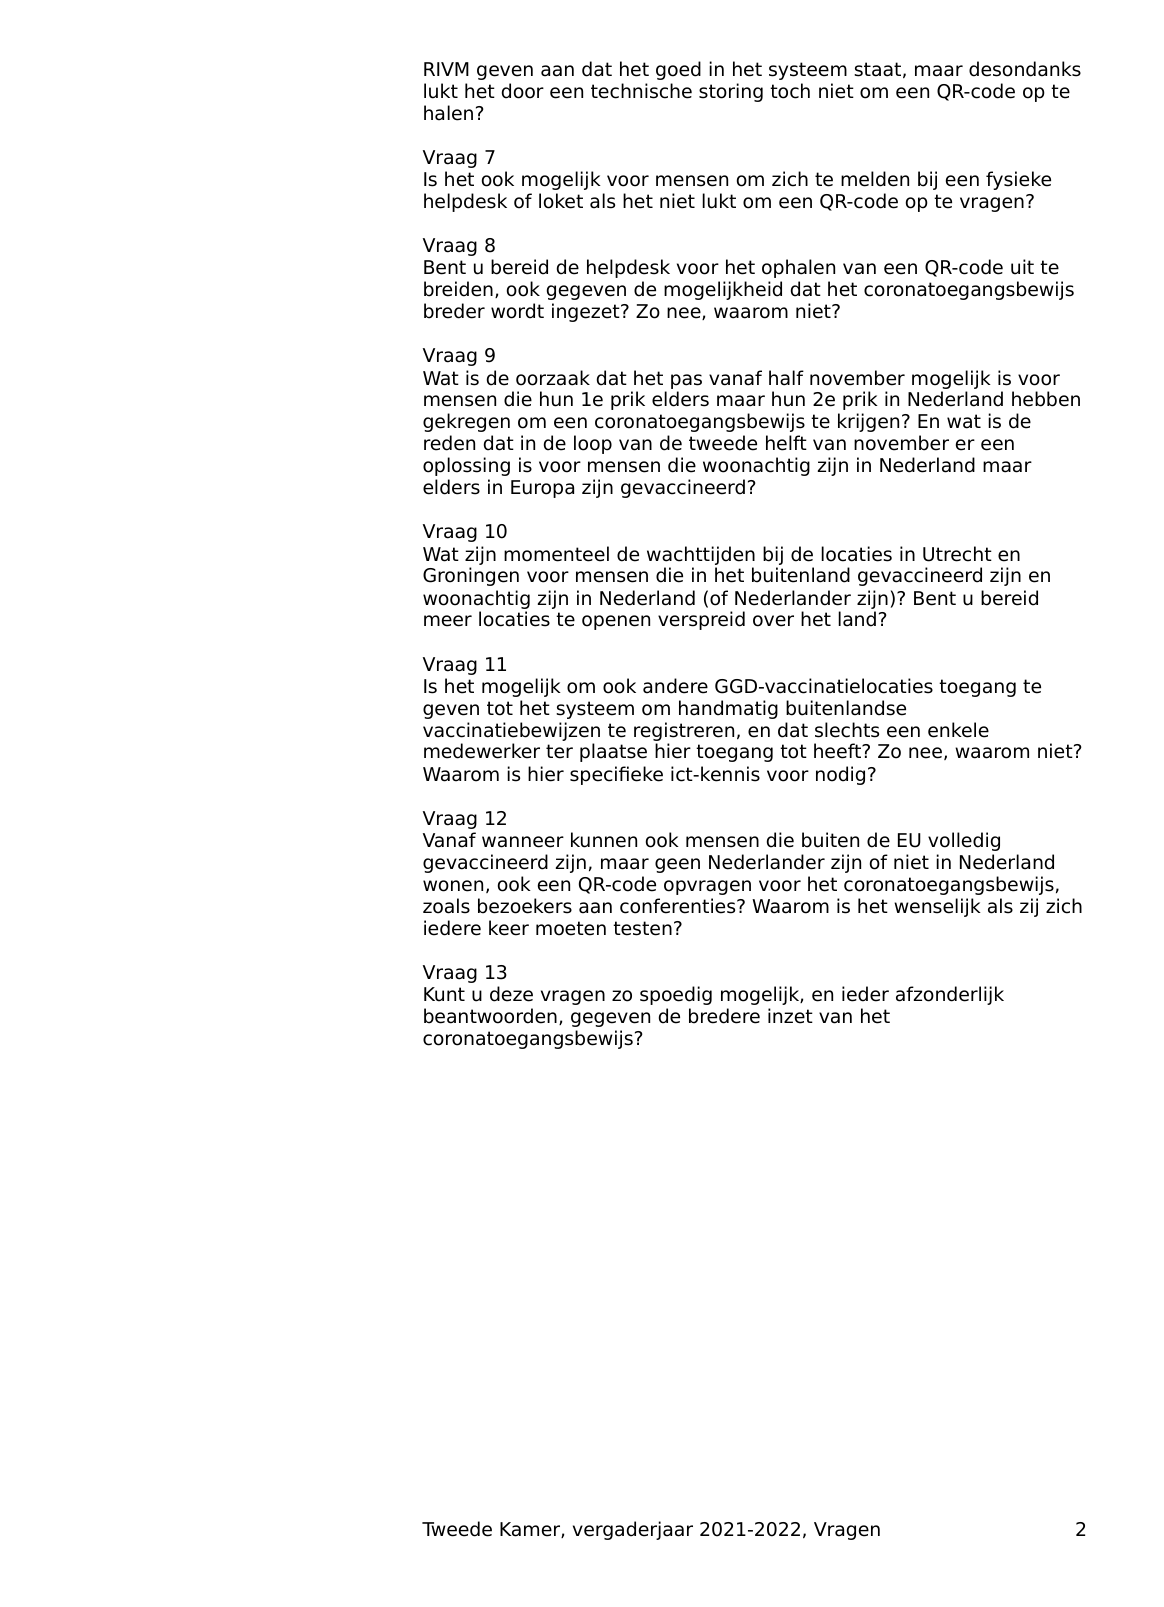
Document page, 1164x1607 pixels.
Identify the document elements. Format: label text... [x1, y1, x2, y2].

text Is het ook mogelijk voor mensen om zich te melden bij een fysieke helpdesk of loket als het niet lukt om een QR-code op te vragen? [422, 169, 1087, 213]
text Vraag 13 [422, 962, 1087, 984]
text Vraag 7 [422, 147, 1087, 169]
text RIVM geven aan dat het goed in het systeem staat, maar desondanks lukt het door een technische storing toch niet om een QR-code op te halen? [422, 59, 1087, 125]
text Bent u bereid de helpdesk voor het ophalen van een QR-code uit te breiden, ook gegeven de mogelijkheid dat het coronatoegangsbewijs breder wordt ingezet? Zo nee, waarom niet? [422, 257, 1087, 323]
text Wat is de oorzaak dat het pas vanaf half november mogelijk is voor mensen die hun 1e prik elders maar hun 2e prik in Nederland hebben gekregen om een coronatoegangsbewijs te krijgen? En wat is de reden dat in de loop van de tweede helft van november er een oplossing is voor mensen die woonachtig zijn in Nederland maar elders in Europa zijn gevaccineerd? [422, 367, 1087, 499]
text Kunt u deze vragen zo spoedig mogelijk, en ieder afzonderlijk beantwoorden, gegeven de bredere inzet van het coronatoegangsbewijs? [422, 984, 1087, 1049]
text Vraag 8 [422, 235, 1087, 257]
text Wat zijn momenteel de wachttijden bij de locaties in Utrecht en Groningen voor mensen die in het buitenland gevaccineerd zijn en woonachtig zijn in Nederland (of Nederlander zijn)? Bent u bereid meer locaties te openen verspreid over het land? [422, 543, 1087, 631]
text Vanaf wanneer kunnen ook mensen die buiten de EU volledig gevaccineerd zijn, maar geen Nederlander zijn of niet in Nederland wonen, ook een QR-code opvragen voor het coronatoegangsbewijs, zoals bezoekers aan conferenties? Waarom is het wenselijk als zij zich iedere keer moeten testen? [422, 829, 1087, 939]
text Vraag 11 [422, 653, 1087, 676]
text Is het mogelijk om ook andere GGD-vaccinatielocaties toegang te geven tot het systeem om handmatig buitenlandse vaccinatiebewijzen te registreren, en dat slechts een enkele medewerker ter plaatse hier toegang tot heeft? Zo nee, waarom niet? Waarom is hier specifieke ict-kennis voor nodig? [422, 676, 1087, 785]
text Vraag 9 [422, 345, 1087, 367]
text Vraag 10 [422, 521, 1087, 543]
text Vraag 12 [422, 808, 1087, 829]
